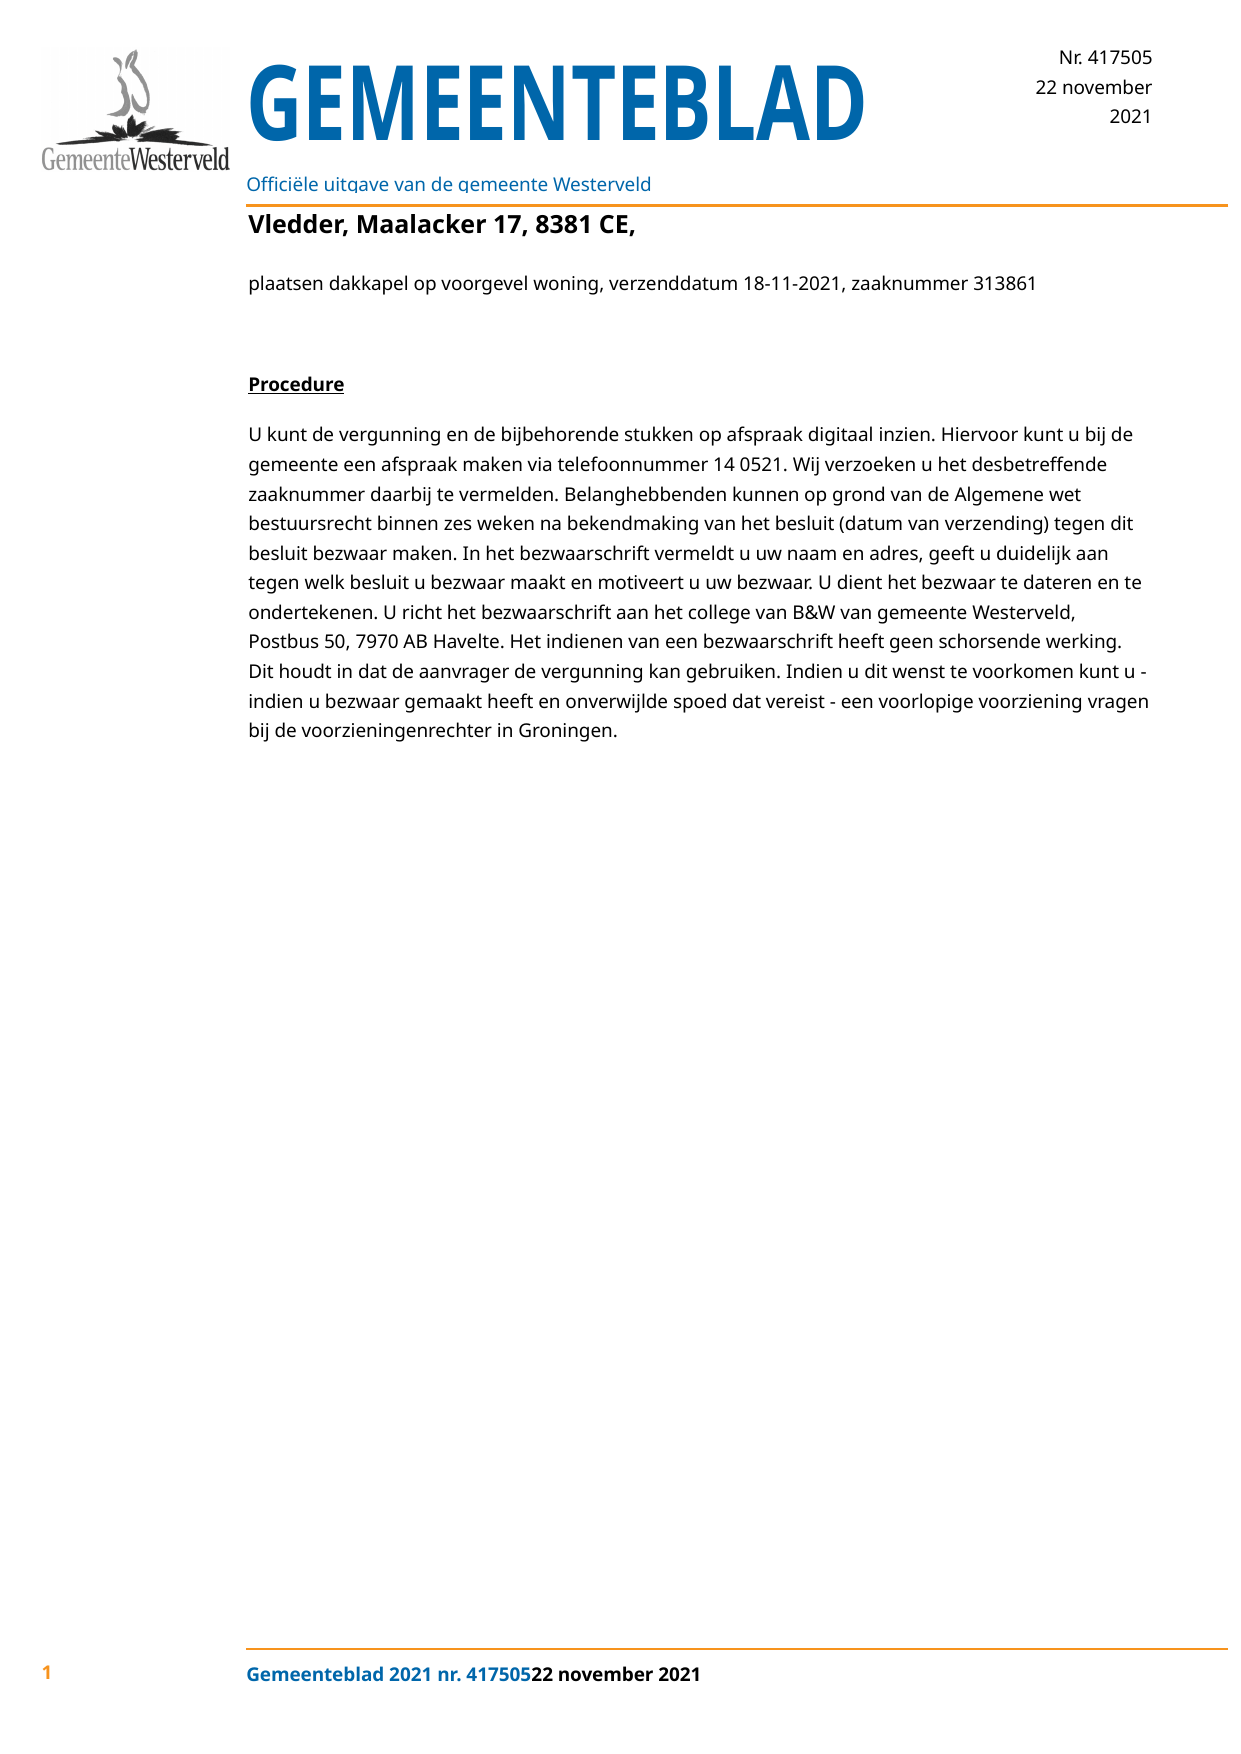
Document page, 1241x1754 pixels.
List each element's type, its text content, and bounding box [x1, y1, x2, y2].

text Vledder, Maalacker 17, 8381 CE, [248, 207, 1152, 241]
text plaatsen dakkapel op voorgevel woning, verzenddatum 18-11-2021, zaaknummer 313861 [248, 270, 1152, 296]
picture [41, 47, 231, 172]
text Procedure [248, 371, 1152, 397]
text U kunt de vergunning en de bijbehorende stukken op afspraak digitaal inzien. Hiervoor kunt u bij de gemeente een afspraak maken via telefoonnummer 14 0521. Wij verzoeken u het desbetreffende zaaknummer daarbij te vermelden. Belanghebbenden kunnen op grond van de Algemene wet bestuursrecht binnen zes weken na bekendmaking van het besluit (datum van verzending) tegen dit besluit bezwaar maken. In het bezwaarschrift vermeldt u uw naam en adres, geeft u duidelijk aan tegen welk besluit u bezwaar maakt en motiveert u uw bezwaar. U dient het bezwaar te dateren en te ondertekenen. U richt het bezwaarschrift aan het college van B&W van gemeente Westerveld, Postbus 50, 7970 AB Havelte. Het indienen van een bezwaarschrift heeft geen schorsende werking. Dit houdt in dat de aanvrager de vergunning kan gebruiken. Indien u dit wenst te voorkomen kunt u - indien u bezwaar gemaakt heeft en onverwijlde spoed dat vereist - een voorlopige voorziening vragen bij de voorzieningenrechter in Groningen. [248, 422, 1152, 743]
